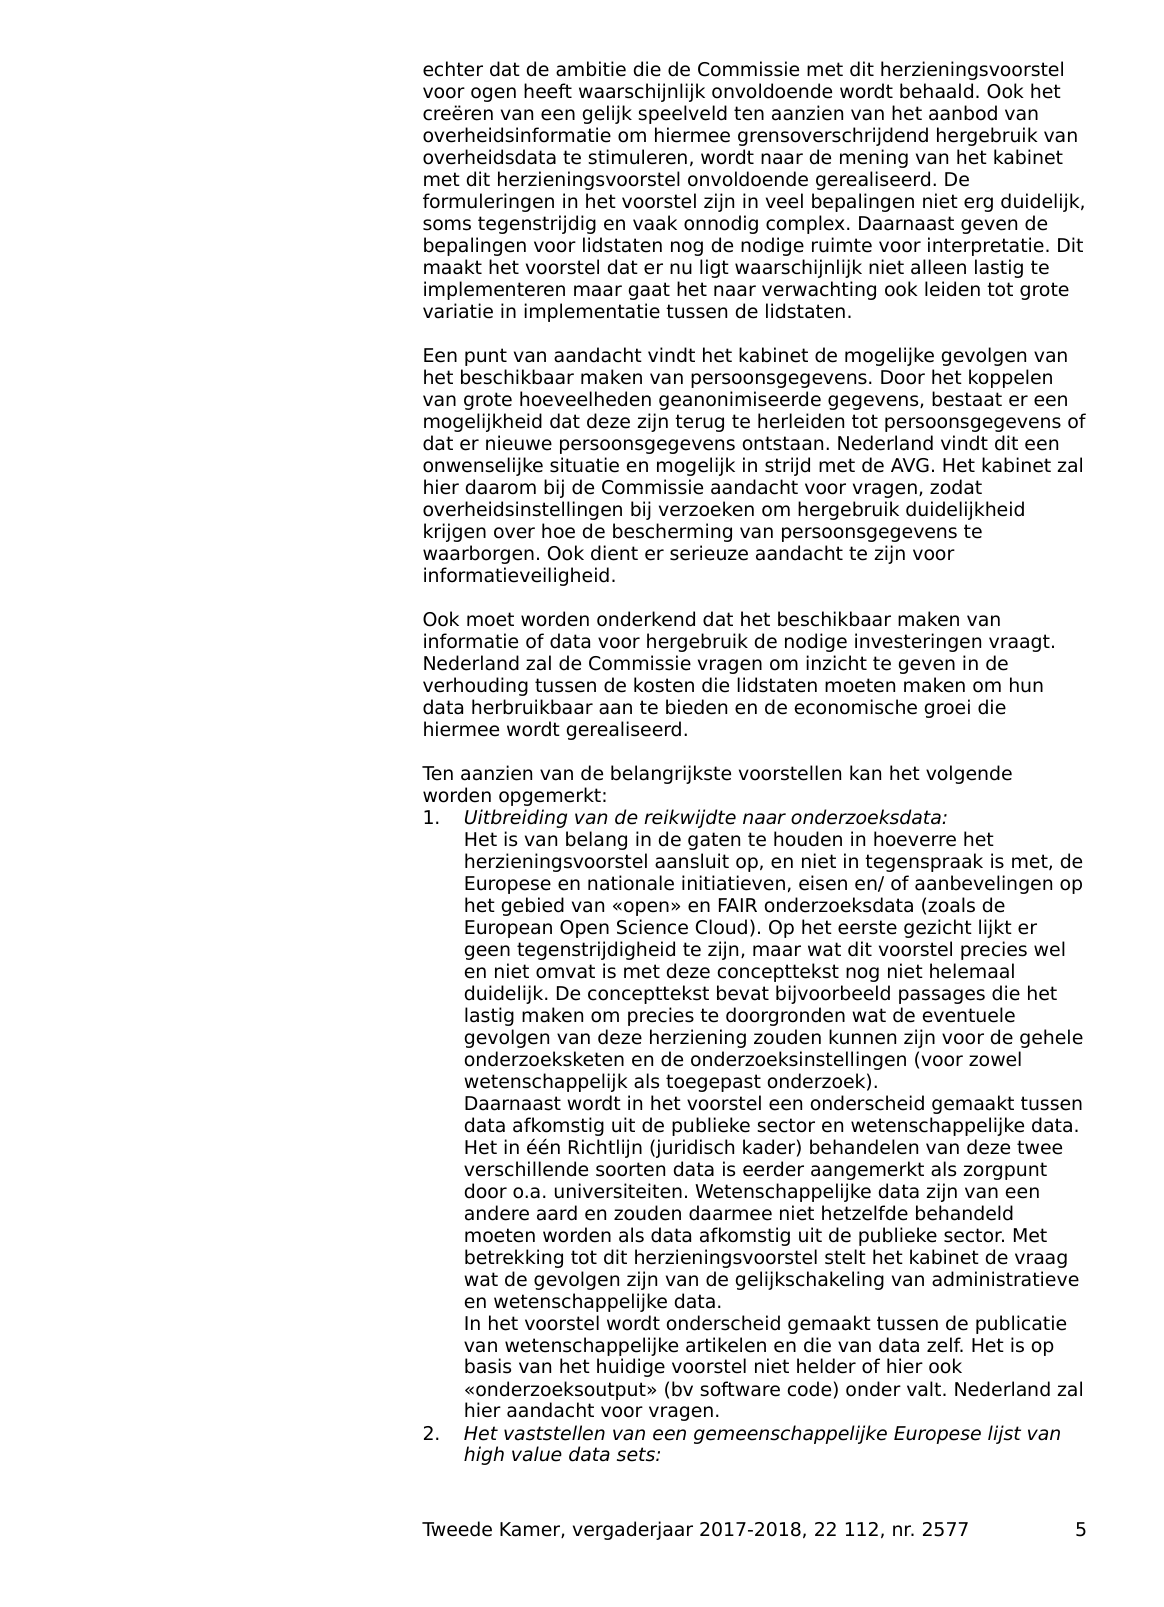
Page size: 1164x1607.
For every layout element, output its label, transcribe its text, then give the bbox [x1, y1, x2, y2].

text 2. Het vaststellen van een gemeenschappelijke Europese lijst van high value data sets: [422, 1422, 1087, 1466]
text Een punt van aandacht vindt het kabinet de mogelijke gevolgen van het beschikbaar maken van persoonsgegevens. Door het koppelen van grote hoeveelheden geanonimiseerde gegevens, bestaat er een mogelijkheid dat deze zijn terug te herleiden tot persoonsgegevens of dat er nieuwe persoonsgegevens ontstaan. Nederland vindt dit een onwenselijke situatie en mogelijk in strijd met de AVG. Het kabinet zal hier daarom bij de Commissie aandacht voor vragen, zodat overheidsinstellingen bij verzoeken om hergebruik duidelijkheid krijgen over hoe de bescherming van persoonsgegevens te waarborgen. Ook dient er serieuze aandacht te zijn voor informatieveiligheid. [422, 345, 1087, 587]
text echter dat de ambitie die de Commissie met dit herzieningsvoorstel voor ogen heeft waarschijnlijk onvoldoende wordt behaald. Ook het creëren van een gelijk speelveld ten aanzien van het aanbod van overheidsinformatie om hiermee grensoverschrijdend hergebruik van overheidsdata te stimuleren, wordt naar de mening van het kabinet met dit herzieningsvoorstel onvoldoende gerealiseerd. De formuleringen in het voorstel zijn in veel bepalingen niet erg duidelijk, soms tegenstrijdig en vaak onnodig complex. Daarnaast geven de bepalingen voor lidstaten nog de nodige ruimte voor interpretatie. Dit maakt het voorstel dat er nu ligt waarschijnlijk niet alleen lastig te implementeren maar gaat het naar verwachting ook leiden tot grote variatie in implementatie tussen de lidstaten. [422, 59, 1087, 323]
text 1. Uitbreiding van de reikwijdte naar onderzoeksdata: [422, 807, 1087, 829]
text Het in één Richtlijn (juridisch kader) behandelen van deze twee verschillende soorten data is eerder aangemerkt als zorgpunt door o.a. universiteiten. Wetenschappelijke data zijn van een andere aard en zouden daarmee niet hetzelfde behandeld moeten worden als data afkomstig uit de publieke sector. Met betrekking tot dit herzieningsvoorstel stelt het kabinet de vraag wat de gevolgen zijn van de gelijkschakeling van administratieve en wetenschappelijke data. [464, 1137, 1087, 1312]
text In het voorstel wordt onderscheid gemaakt tussen de publicatie van wetenschappelijke artikelen en die van data zelf. Het is op basis van het huidige voorstel niet helder of hier ook «onderzoeksoutput» (bv software code) onder valt. Nederland zal hier aandacht voor vragen. [464, 1312, 1087, 1422]
text Ook moet worden onderkend dat het beschikbaar maken van informatie of data voor hergebruik de nodige investeringen vraagt. Nederland zal de Commissie vragen om inzicht te geven in de verhouding tussen de kosten die lidstaten moeten maken om hun data herbruikbaar aan te bieden en de economische groei die hiermee wordt gerealiseerd. [422, 609, 1087, 741]
text Daarnaast wordt in het voorstel een onderscheid gemaakt tussen data afkomstig uit de publieke sector en wetenschappelijke data. [464, 1093, 1087, 1137]
text Het is van belang in de gaten te houden in hoeverre het herzieningsvoorstel aansluit op, en niet in tegenspraak is met, de Europese en nationale initiatieven, eisen en/ of aanbevelingen op het gebied van «open» en FAIR onderzoeksdata (zoals de European Open Science Cloud). Op het eerste gezicht lijkt er geen tegenstrijdigheid te zijn, maar wat dit voorstel precies wel en niet omvat is met deze concepttekst nog niet helemaal duidelijk. De concepttekst bevat bijvoorbeeld passages die het lastig maken om precies te doorgronden wat de eventuele gevolgen van deze herziening zouden kunnen zijn voor de gehele onderzoeksketen en de onderzoeksinstellingen (voor zowel wetenschappelijk als toegepast onderzoek). [464, 829, 1087, 1093]
text Ten aanzien van de belangrijkste voorstellen kan het volgende worden opgemerkt: [422, 763, 1087, 807]
